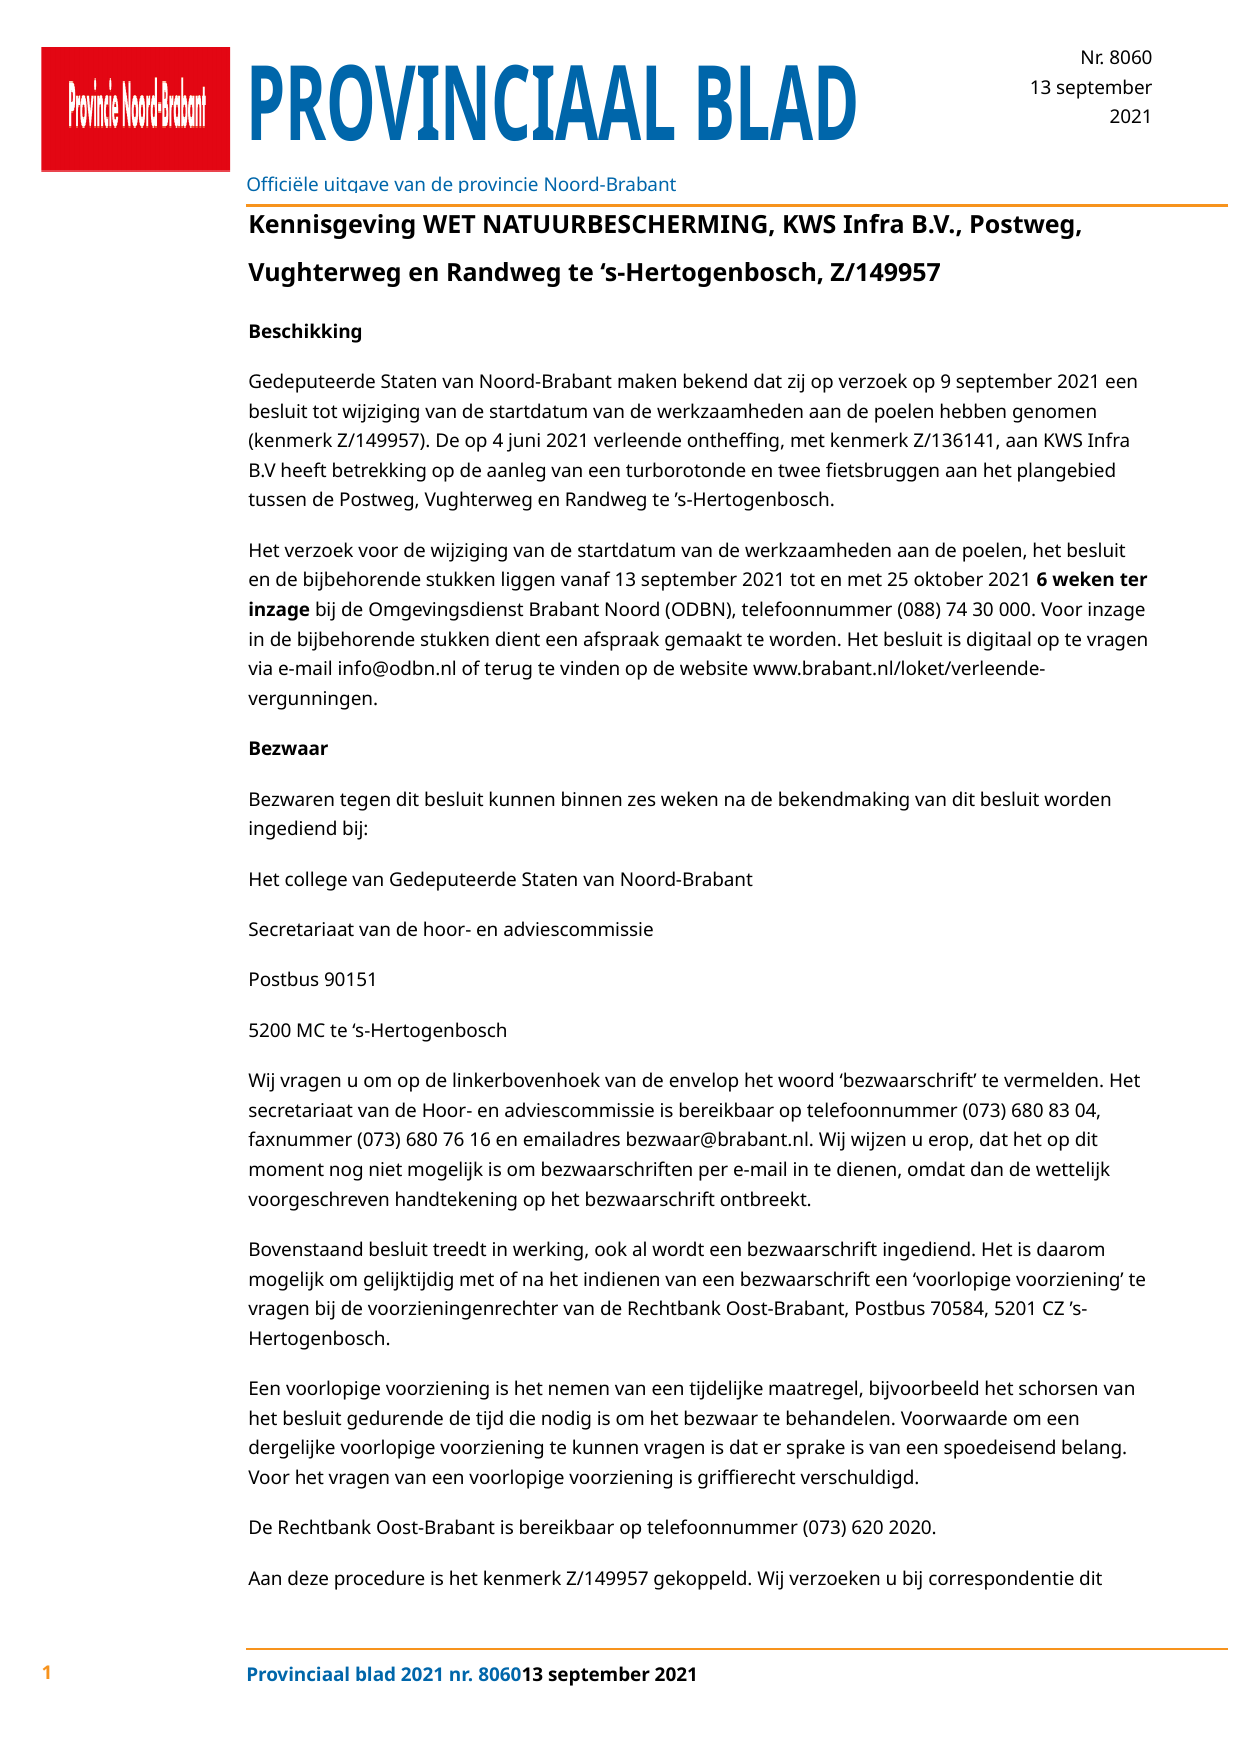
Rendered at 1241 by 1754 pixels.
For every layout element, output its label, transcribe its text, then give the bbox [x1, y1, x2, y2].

text Het verzoek voor de wijziging van de startdatum van de werkzaamheden aan de poelen, het besluit en de bijbehorende stukken liggen vanaf 13 september 2021 tot en met 25 oktober 2021 6 weken ter inzage bij de Omgevingsdienst Brabant Noord (ODBN), telefoonnummer (088) 74 30 000. Voor inzage in de bijbehorende stukken dient een afspraak gemaakt te worden. Het besluit is digitaal op te vragen via e-mail info@odbn.nl of terug te vinden op de website www.brabant.nl/loket/verleende-vergunningen. [248, 537, 1152, 711]
text Kennisgeving WET NATUURBESCHERMING, KWS Infra B.V., Postweg, Vughterweg en Randweg te ‘s-Hertogenbosch, Z/149957 [248, 207, 1152, 288]
text De Rechtbank Oost-Brabant is bereikbaar op telefoonnummer (073) 620 2020. [248, 1514, 1152, 1540]
text Wij vragen u om op de linkerbovenhoek van de envelop het woord ‘bezwaarschrift’ te vermelden. Het secretariaat van de Hoor- en adviescommissie is bereikbaar op telefoonnummer (073) 680 83 04, faxnummer (073) 680 76 16 en emailadres bezwaar@brabant.nl. Wij wijzen u erop, dat het op dit moment nog niet mogelijk is om bezwaarschriften per e-mail in te dienen, omdat dan de wettelijk voorgeschreven handtekening op het bezwaarschrift ontbreekt. [248, 1067, 1152, 1212]
text Bezwaar [248, 735, 1152, 761]
text Gedeputeerde Staten van Noord-Brabant maken bekend dat zij op verzoek op 9 september 2021 een besluit tot wijziging van de startdatum van de werkzaamheden aan de poelen hebben genomen (kenmerk Z/149957). De op 4 juni 2021 verleende ontheffing, met kenmerk Z/136141, aan KWS Infra B.V heeft betrekking op de aanleg van een turborotonde en twee fietsbruggen aan het plangebied tussen de Postweg, Vughterweg en Randweg te ’s-Hertogenbosch. [248, 368, 1152, 512]
text Postbus 90151 [248, 967, 1152, 992]
text Beschikking [248, 318, 1152, 344]
text Bovenstaand besluit treedt in werking, ook al wordt een bezwaarschrift ingediend. Het is daarom mogelijk om gelijktijdig met of na het indienen van een bezwaarschrift een ‘voorlopige voorziening’ te vragen bij de voorzieningenrechter van de Rechtbank Oost-Brabant, Postbus 70584, 5201 CZ ’s-Hertogenbosch. [248, 1236, 1152, 1351]
text Secretariaat van de hoor- en adviescommissie [248, 916, 1152, 942]
text Een voorlopige voorziening is het nemen van een tijdelijke maatregel, bijvoorbeeld het schorsen van het besluit gedurende de tijd die nodig is om het bezwaar te behandelen. Voorwaarde om een dergelijke voorlopige voorziening te kunnen vragen is dat er sprake is van een spoedeisend belang. Voor het vragen van een voorlopige voorziening is griffierecht verschuldigd. [248, 1375, 1152, 1490]
text Aan deze procedure is het kenmerk Z/149957 gekoppeld. Wij verzoeken u bij correspondentie dit [248, 1565, 1152, 1591]
picture [41, 47, 231, 172]
text Bezwaren tegen dit besluit kunnen binnen zes weken na de bekendmaking van dit besluit worden ingediend bij: [248, 786, 1152, 841]
text 5200 MC te ‘s-Hertogenbosch [248, 1017, 1152, 1043]
text Het college van Gedeputeerde Staten van Noord-Brabant [248, 866, 1152, 892]
